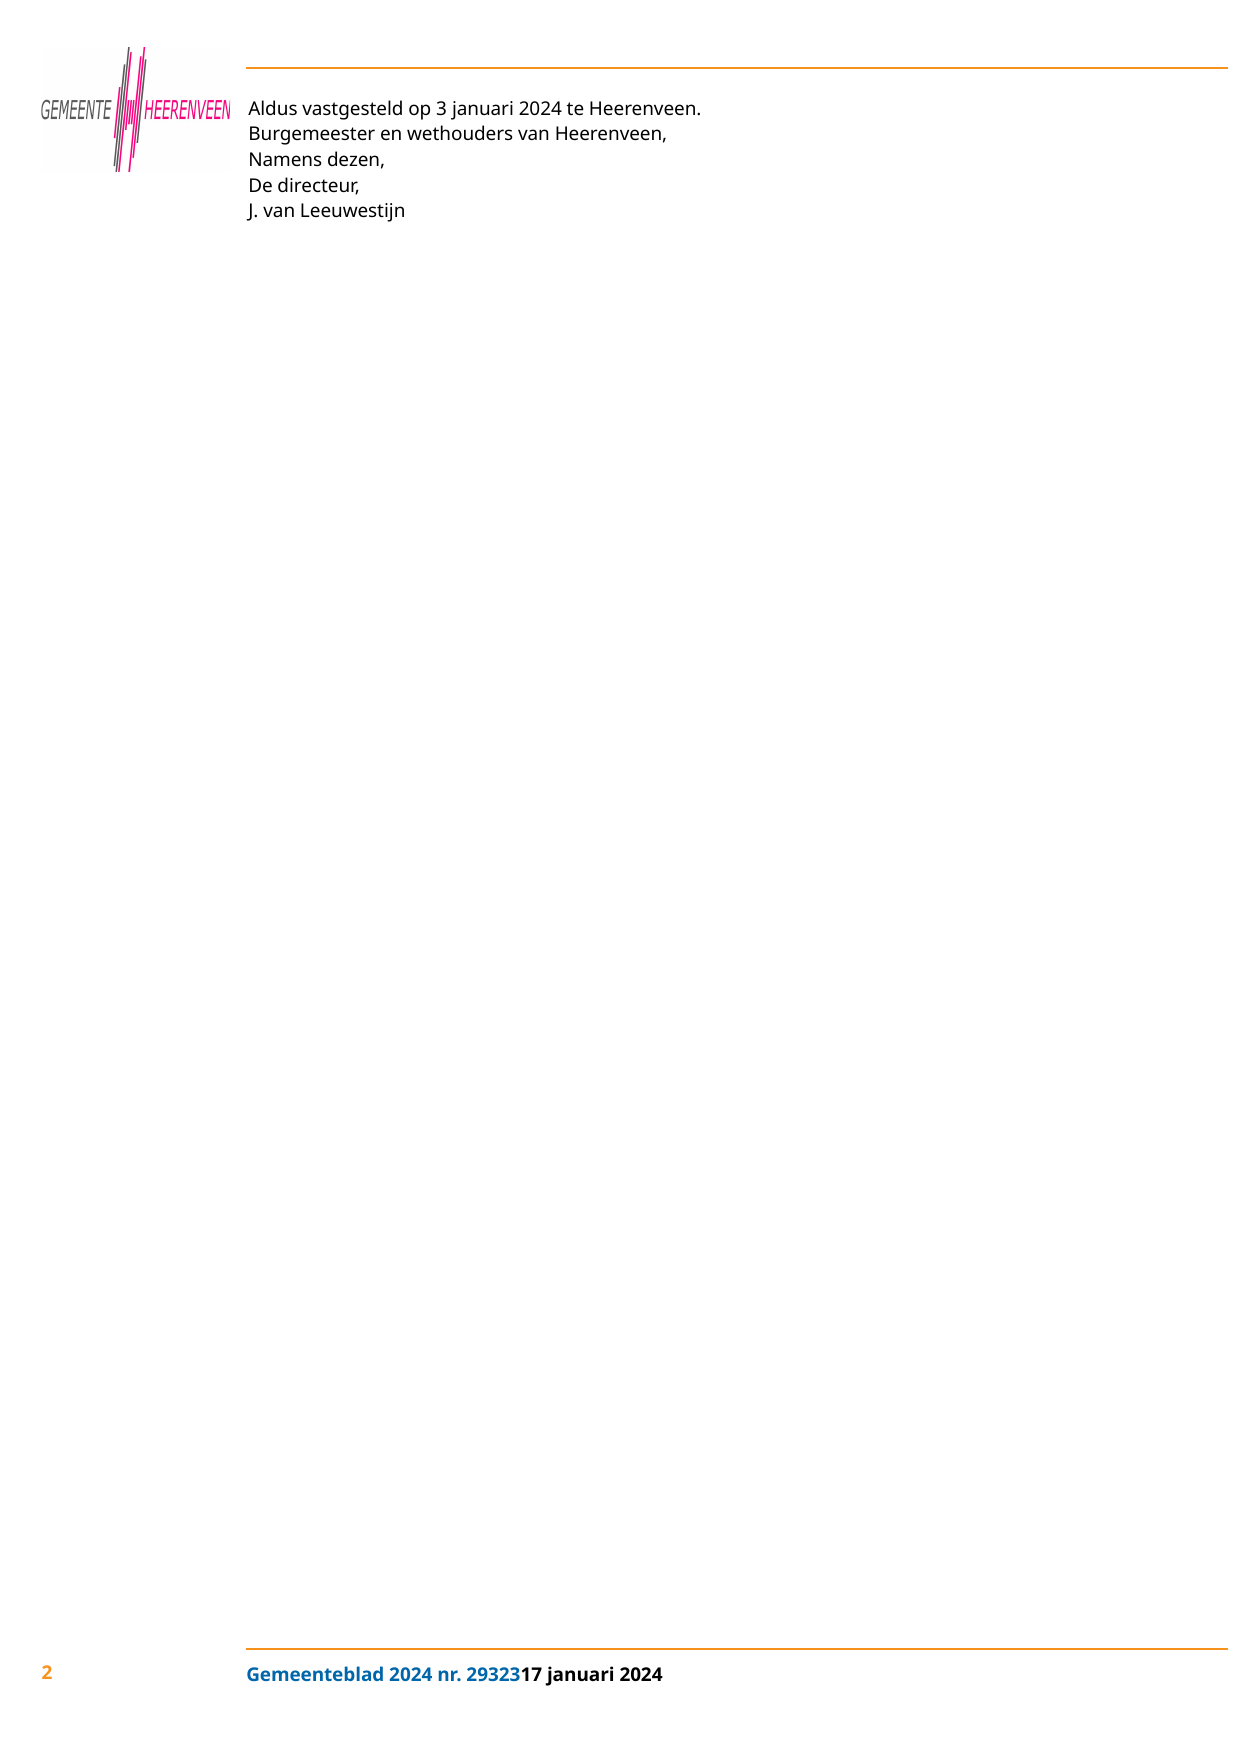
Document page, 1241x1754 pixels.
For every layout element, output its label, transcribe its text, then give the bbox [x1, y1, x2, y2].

text Namens dezen, [248, 146, 1152, 172]
text Burgemeester en wethouders van Heerenveen, [248, 121, 1152, 146]
text Aldus vastgesteld op 3 januari 2024 te Heerenveen. [248, 95, 1152, 121]
picture [41, 47, 231, 172]
text De directeur, [248, 172, 1152, 198]
text J. van Leeuwestijn [248, 198, 1152, 223]
